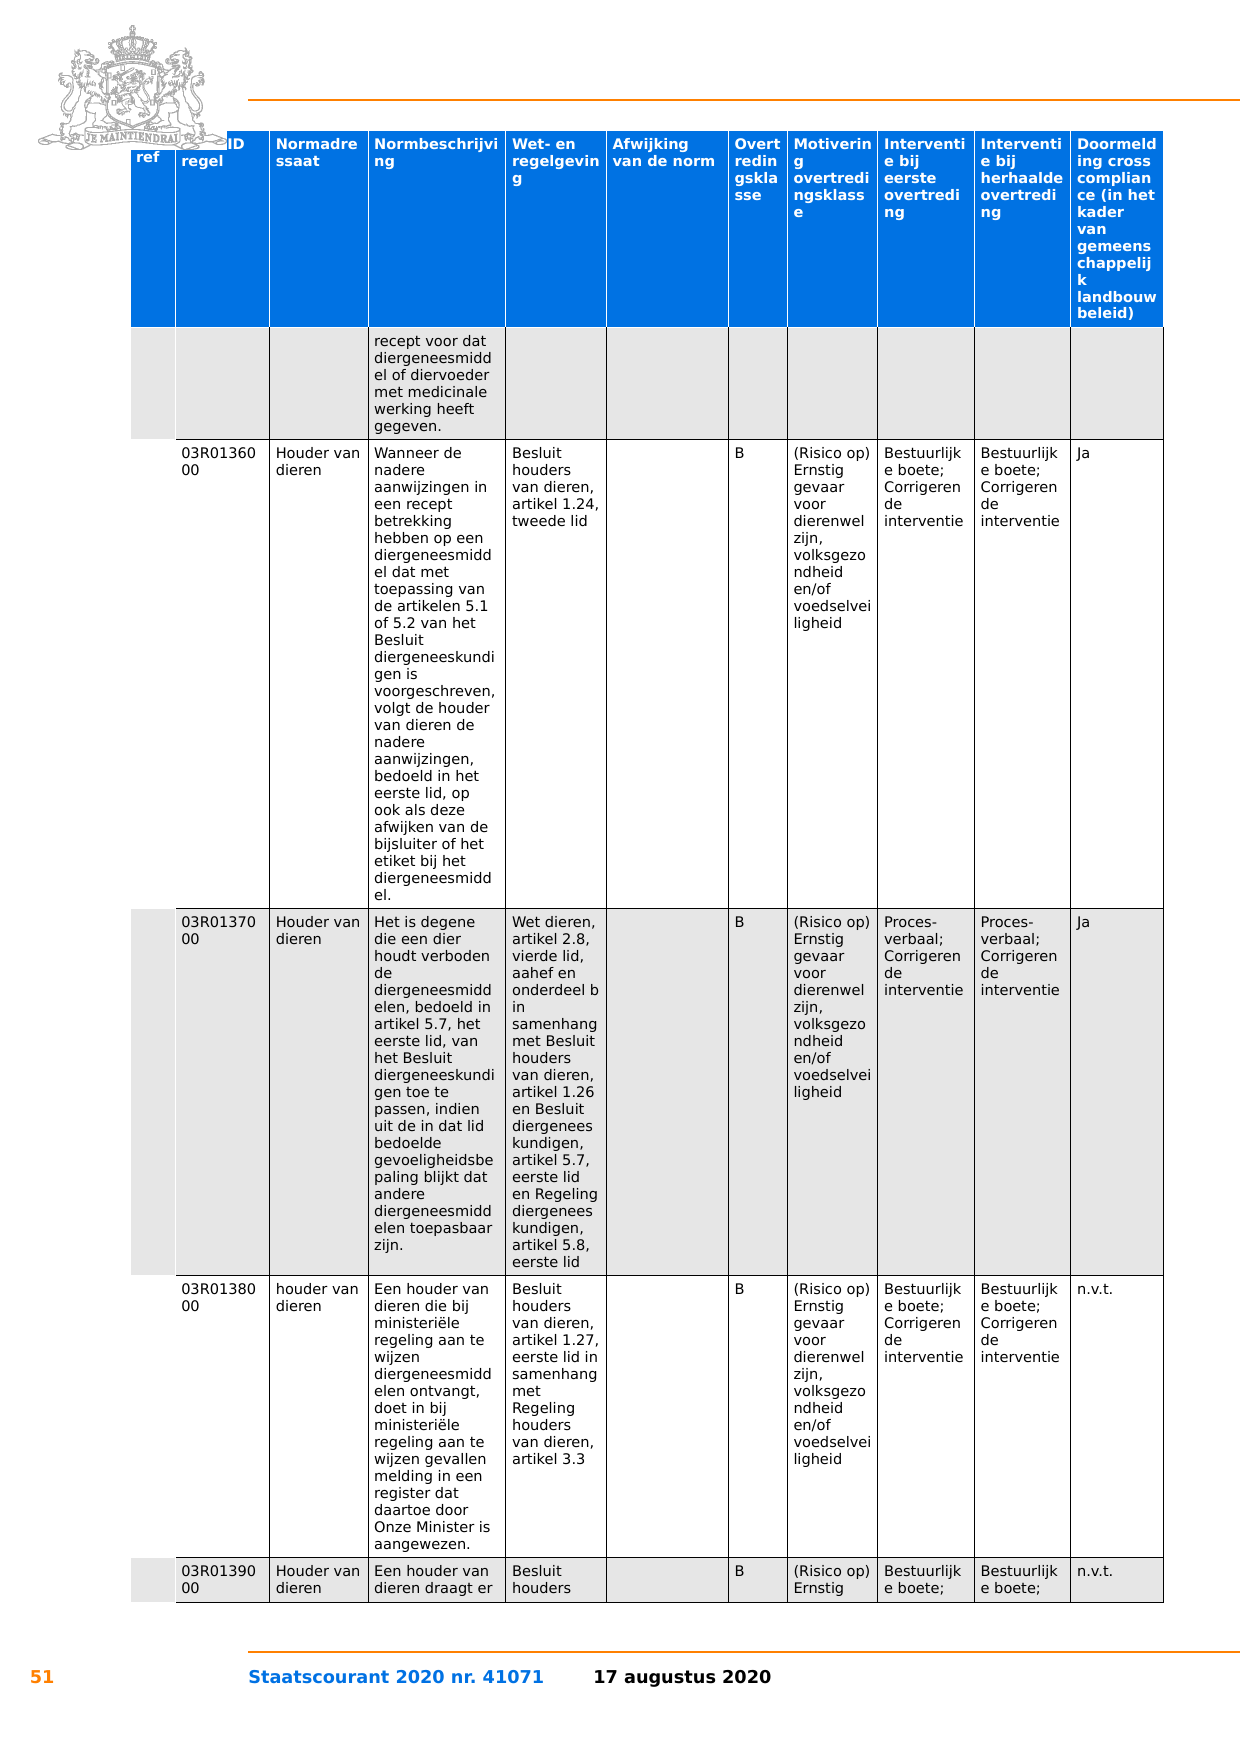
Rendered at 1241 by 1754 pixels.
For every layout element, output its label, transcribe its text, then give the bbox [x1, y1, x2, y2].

table_cell B [729, 1276, 787, 1557]
table_cell Houder van dieren [270, 440, 368, 908]
table_cell B [729, 909, 787, 1275]
table_header Normbeschrijving [369, 131, 505, 327]
table_cell B [729, 1558, 787, 1602]
table_cell [131, 909, 175, 1275]
table_cell Bestuurlijke boete; Corrigerende interventie [878, 1276, 974, 1557]
table_header Doormelding cross compliance (in het kader van gemeenschappelijk landbouwbeleid) [1071, 131, 1163, 327]
table_header Interventie bij eerste overtreding [878, 131, 974, 327]
table_cell [131, 1276, 175, 1557]
table_cell (Risico op) Ernstig gevaar voor dierenwelzijn, volksgezondheid en/of voedselveiligheid [788, 440, 877, 908]
table_cell [131, 328, 175, 439]
table_cell 03R0137000 [176, 909, 269, 1275]
table_cell [506, 328, 606, 439]
table_header Normadressaat [270, 131, 368, 327]
table_cell [607, 909, 728, 1275]
table_cell [878, 328, 974, 439]
table_cell [1071, 328, 1163, 439]
table_cell [131, 1558, 175, 1602]
table_cell Bestuurlijke boete; Corrigerende interventie [975, 1276, 1070, 1557]
table_cell houder van dieren [270, 1276, 368, 1557]
table_header Wet- en regelgeving [506, 131, 606, 327]
table_cell Wanneer de nadere aanwijzingen in een recept betrekking hebben op een diergeneesmiddel dat met toepassing van de artikelen 5.1 of 5.2 van het Besluit diergeneeskundigen is voorgeschreven, volgt de houder van dieren de nadere aanwijzingen, bedoeld in het eerste lid, op ook als deze afwijken van de bijsluiter of het etiket bij het diergeneesmiddel. [369, 440, 505, 908]
table_cell [176, 328, 269, 439]
table_cell [607, 1276, 728, 1557]
table_cell Ja [1071, 909, 1163, 1275]
table_cell Bestuurlijke boete; Corrigerende interventie [975, 440, 1070, 908]
table_header ID regel [176, 131, 269, 327]
table_cell Houder van dieren [270, 909, 368, 1275]
table_cell Besluit houders [506, 1558, 606, 1602]
table_header Afwijking van de norm [607, 131, 728, 327]
table_cell Het is degene die een dier houdt verboden de diergeneesmiddelen, bedoeld in artikel 5.7, het eerste lid, van het Besluit diergeneeskundigen toe te passen, indien uit de in dat lid bedoelde gevoeligheidsbepaling blijkt dat andere diergeneesmiddelen toepasbaar zijn. [369, 909, 505, 1275]
table_header Overtredingsklasse [729, 131, 787, 327]
table_cell [607, 440, 728, 908]
table_cell Besluit houders van dieren, artikel 1.27, eerste lid in samenhang met Regeling houders van dieren, artikel 3.3 [506, 1276, 606, 1557]
table_header ref [131, 150, 175, 327]
table_cell Ja [1071, 440, 1163, 908]
table_cell Bestuurlijke boete; [975, 1558, 1070, 1602]
table_cell Wet dieren, artikel 2.8, vierde lid, aahef en onderdeel b in samenhang met Besluit houders van dieren, artikel 1.26 en Besluit diergeneeskundigen, artikel 5.7, eerste lid en Regeling diergeneeskundigen, artikel 5.8, eerste lid [506, 909, 606, 1275]
table_cell [131, 440, 175, 908]
table_header Interventie bij herhaalde overtreding [975, 131, 1070, 327]
table_cell (Risico op) Ernstig gevaar voor dierenwelzijn, volksgezondheid en/of voedselveiligheid [788, 909, 877, 1275]
table_cell [788, 328, 877, 439]
table_cell Besluit houders van dieren, artikel 1.24, tweede lid [506, 440, 606, 908]
table_cell 03R0139000 [176, 1558, 269, 1602]
table_cell (Risico op) Ernstig gevaar voor dierenwelzijn, volksgezondheid en/of voedselveiligheid [788, 1276, 877, 1557]
table_cell Proces-verbaal; Corrigerende interventie [975, 909, 1070, 1275]
picture [38, 25, 227, 150]
table_cell B [729, 440, 787, 908]
table_cell (Risico op) Ernstig [788, 1558, 877, 1602]
table_cell n.v.t. [1071, 1558, 1163, 1602]
table_cell Een houder van dieren die bij ministeriële regeling aan te wijzen diergeneesmiddelen ontvangt, doet in bij ministeriële regeling aan te wijzen gevallen melding in een register dat daartoe door Onze Minister is aangewezen. [369, 1276, 505, 1557]
table_cell Bestuurlijke boete; Corrigerende interventie [878, 440, 974, 908]
table_cell [607, 1558, 728, 1602]
table_cell Een houder van dieren draagt er [369, 1558, 505, 1602]
table_header Motivering overtredingsklasse [788, 131, 877, 327]
table_cell recept voor dat diergeneesmiddel of diervoeder met medicinale werking heeft gegeven. [369, 328, 505, 439]
table_cell Proces-verbaal; Corrigerende interventie [878, 909, 974, 1275]
table_cell 03R0136000 [176, 440, 269, 908]
table_cell n.v.t. [1071, 1276, 1163, 1557]
table_cell [975, 328, 1070, 439]
table_cell 03R0138000 [176, 1276, 269, 1557]
table_cell [729, 328, 787, 439]
table_cell [270, 328, 368, 439]
table_cell Bestuurlijke boete; [878, 1558, 974, 1602]
table_cell [607, 328, 728, 439]
table_cell Houder van dieren [270, 1558, 368, 1602]
